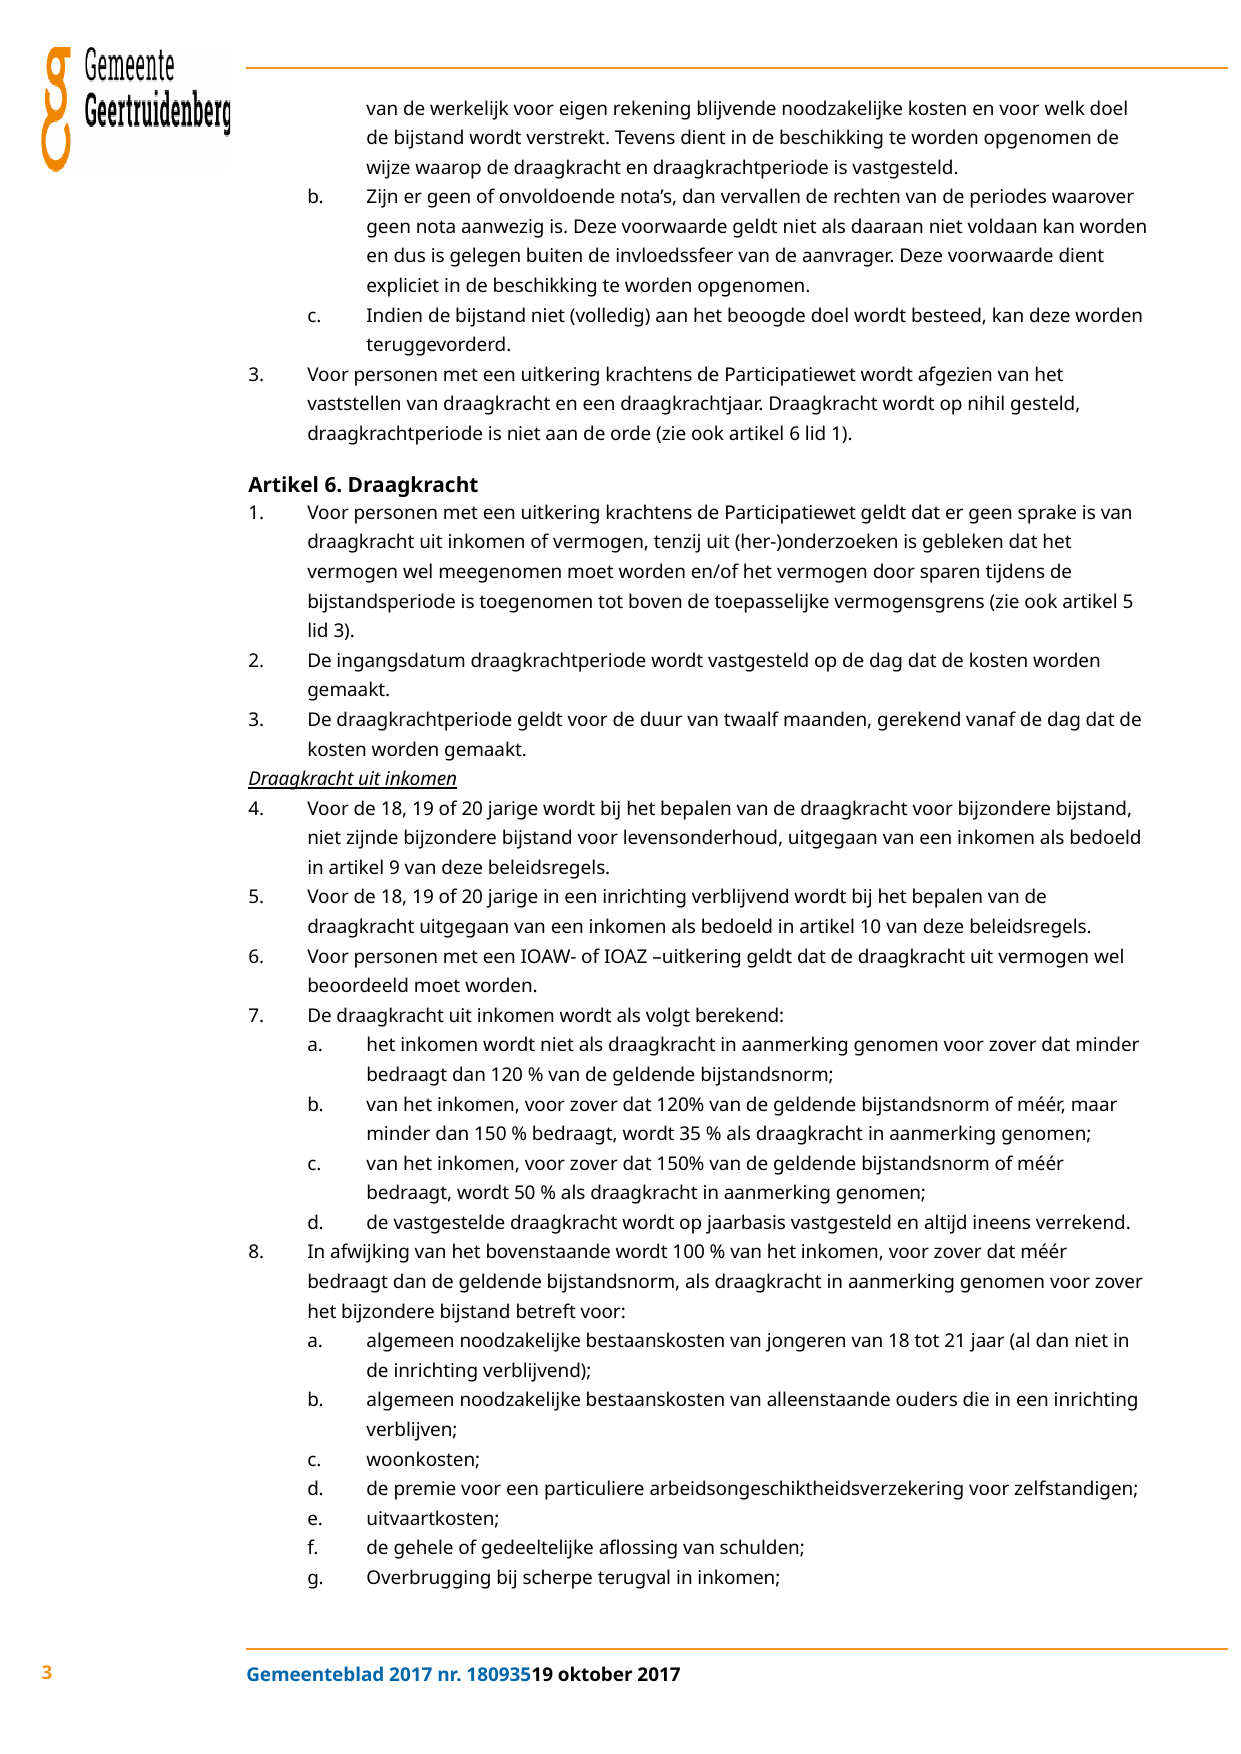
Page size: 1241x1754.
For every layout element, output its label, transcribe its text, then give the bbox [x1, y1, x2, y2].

list de gehele of gedeeltelijke aflossing van schulden; [307, 1534, 1152, 1560]
list Voor personen met een IOAW- of IOAZ –uitkering geldt dat de draagkracht uit vermogen wel beoordeeld moet worden. [248, 943, 1152, 998]
list de vastgestelde draagkracht wordt op jaarbasis vastgesteld en altijd ineens verrekend. [307, 1209, 1152, 1235]
list Voor personen met een uitkering krachtens de Participatiewet geldt dat er geen sprake is van draagkracht uit inkomen of vermogen, tenzij uit (her-)onderzoeken is gebleken dat het vermogen wel meegenomen moet worden en/of het vermogen door sparen tijdens de bijstandsperiode is toegenomen tot boven de toepasselijke vermogensgrens (zie ook artikel 5 lid 3). [248, 499, 1152, 643]
picture [41, 47, 231, 172]
list algemeen noodzakelijke bestaanskosten van alleenstaande ouders die in een inrichting verblijven; [307, 1387, 1152, 1442]
list Zijn er geen of onvoldoende nota’s, dan vervallen de rechten van de periodes waarover geen nota aanwezig is. Deze voorwaarde geldt niet als daaraan niet voldaan kan worden en dus is gelegen buiten de invloedssfeer van de aanvrager. Deze voorwaarde dient expliciet in de beschikking te worden opgenomen. [307, 183, 1152, 298]
list algemeen noodzakelijke bestaanskosten van jongeren van 18 tot 21 jaar (al dan niet in de inrichting verblijvend); [307, 1327, 1152, 1383]
text Draagkracht uit inkomen [248, 765, 1152, 791]
list Voor de 18, 19 of 20 jarige wordt bij het bepalen van de draagkracht voor bijzondere bijstand, niet zijnde bijzondere bijstand voor levensonderhoud, uitgegaan van een inkomen als bedoeld in artikel 9 van deze beleidsregels. [248, 795, 1152, 880]
list woonkosten; [307, 1446, 1152, 1471]
list de premie voor een particuliere arbeidsongeschiktheidsverzekering voor zelfstandigen; [307, 1475, 1152, 1501]
list Indien de bijstand niet (volledig) aan het beoogde doel wordt besteed, kan deze worden teruggevorderd. [307, 302, 1152, 357]
list De draagkracht uit inkomen wordt als volgt berekend: [248, 1002, 1152, 1028]
list van het inkomen, voor zover dat 120% van de geldende bijstandsnorm of méér, maar minder dan 150 % bedraagt, wordt 35 % als draagkracht in aanmerking genomen; [307, 1091, 1152, 1146]
list De draagkrachtperiode geldt voor de duur van twaalf maanden, gerekend vanaf de dag dat de kosten worden gemaakt. [248, 706, 1152, 761]
list In afwijking van het bovenstaande wordt 100 % van het inkomen, voor zover dat méér bedraagt dan de geldende bijstandsnorm, als draagkracht in aanmerking genomen voor zover het bijzondere bijstand betreft voor: [248, 1239, 1152, 1323]
list van het inkomen, voor zover dat 150% van de geldende bijstandsnorm of méér bedraagt, wordt 50 % als draagkracht in aanmerking genomen; [307, 1150, 1152, 1205]
list het inkomen wordt niet als draagkracht in aanmerking genomen voor zover dat minder bedraagt dan 120 % van de geldende bijstandsnorm; [307, 1032, 1152, 1087]
list De ingangsdatum draagkrachtperiode wordt vastgesteld op de dag dat de kosten worden gemaakt. [248, 647, 1152, 702]
list van de werkelijk voor eigen rekening blijvende noodzakelijke kosten en voor welk doel de bijstand wordt verstrekt. Tevens dient in de beschikking te worden opgenomen de wijze waarop de draagkracht en draagkrachtperiode is vastgesteld. [307, 95, 1152, 180]
text Artikel 6. Draagkracht [248, 471, 1152, 499]
list Overbrugging bij scherpe terugval in inkomen; [307, 1564, 1152, 1590]
list uitvaartkosten; [307, 1505, 1152, 1531]
list Voor personen met een uitkering krachtens de Participatiewet wordt afgezien van het vaststellen van draagkracht en een draagkrachtjaar. Draagkracht wordt op nihil gesteld, draagkrachtperiode is niet aan de orde (zie ook artikel 6 lid 1). [248, 361, 1152, 446]
list Voor de 18, 19 of 20 jarige in een inrichting verblijvend wordt bij het bepalen van de draagkracht uitgegaan van een inkomen als bedoeld in artikel 10 van deze beleidsregels. [248, 884, 1152, 939]
